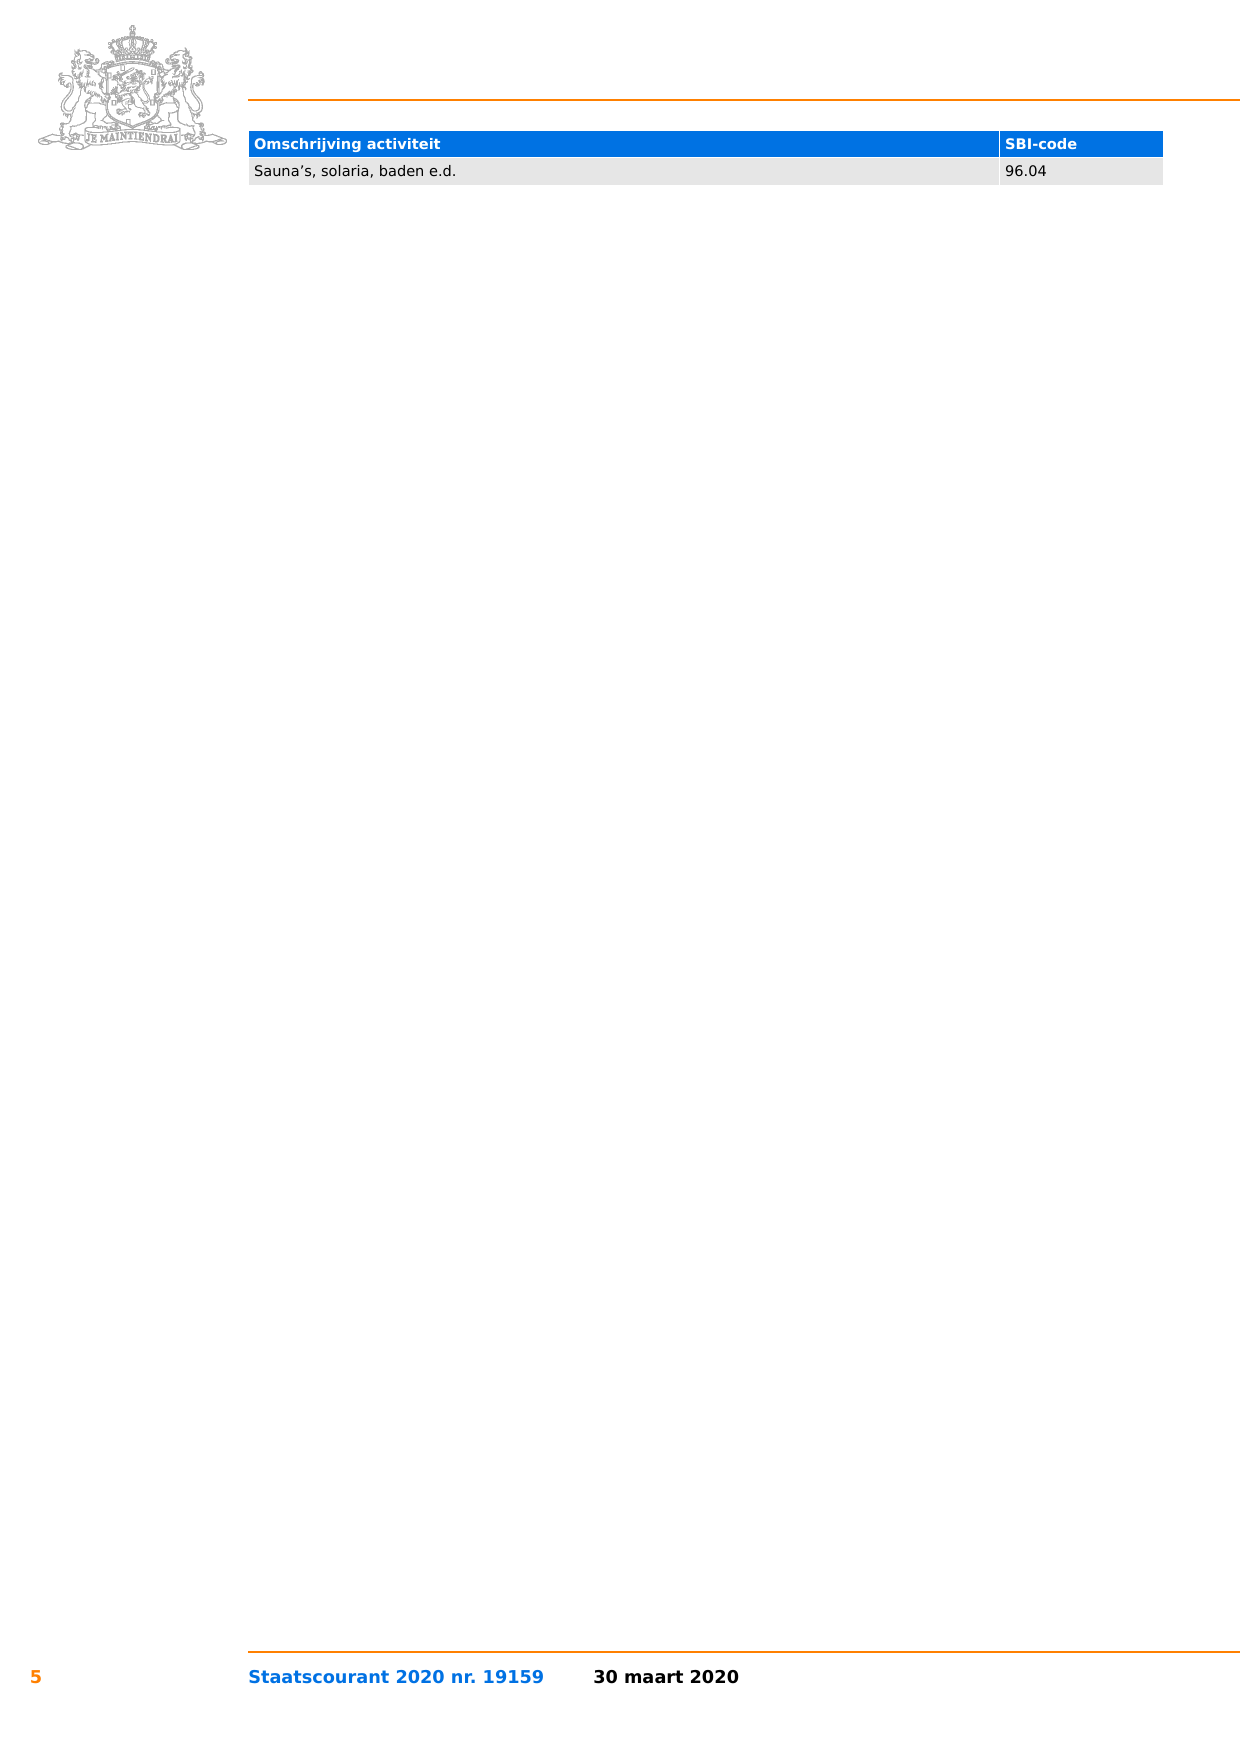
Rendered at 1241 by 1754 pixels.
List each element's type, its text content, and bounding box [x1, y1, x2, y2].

picture [38, 25, 227, 150]
table_header Omschrijving activiteit [249, 131, 999, 157]
table_header SBI-code [1000, 131, 1163, 157]
table_cell 96.04 [1000, 158, 1163, 185]
table_cell Sauna’s, solaria, baden e.d. [249, 158, 999, 185]
